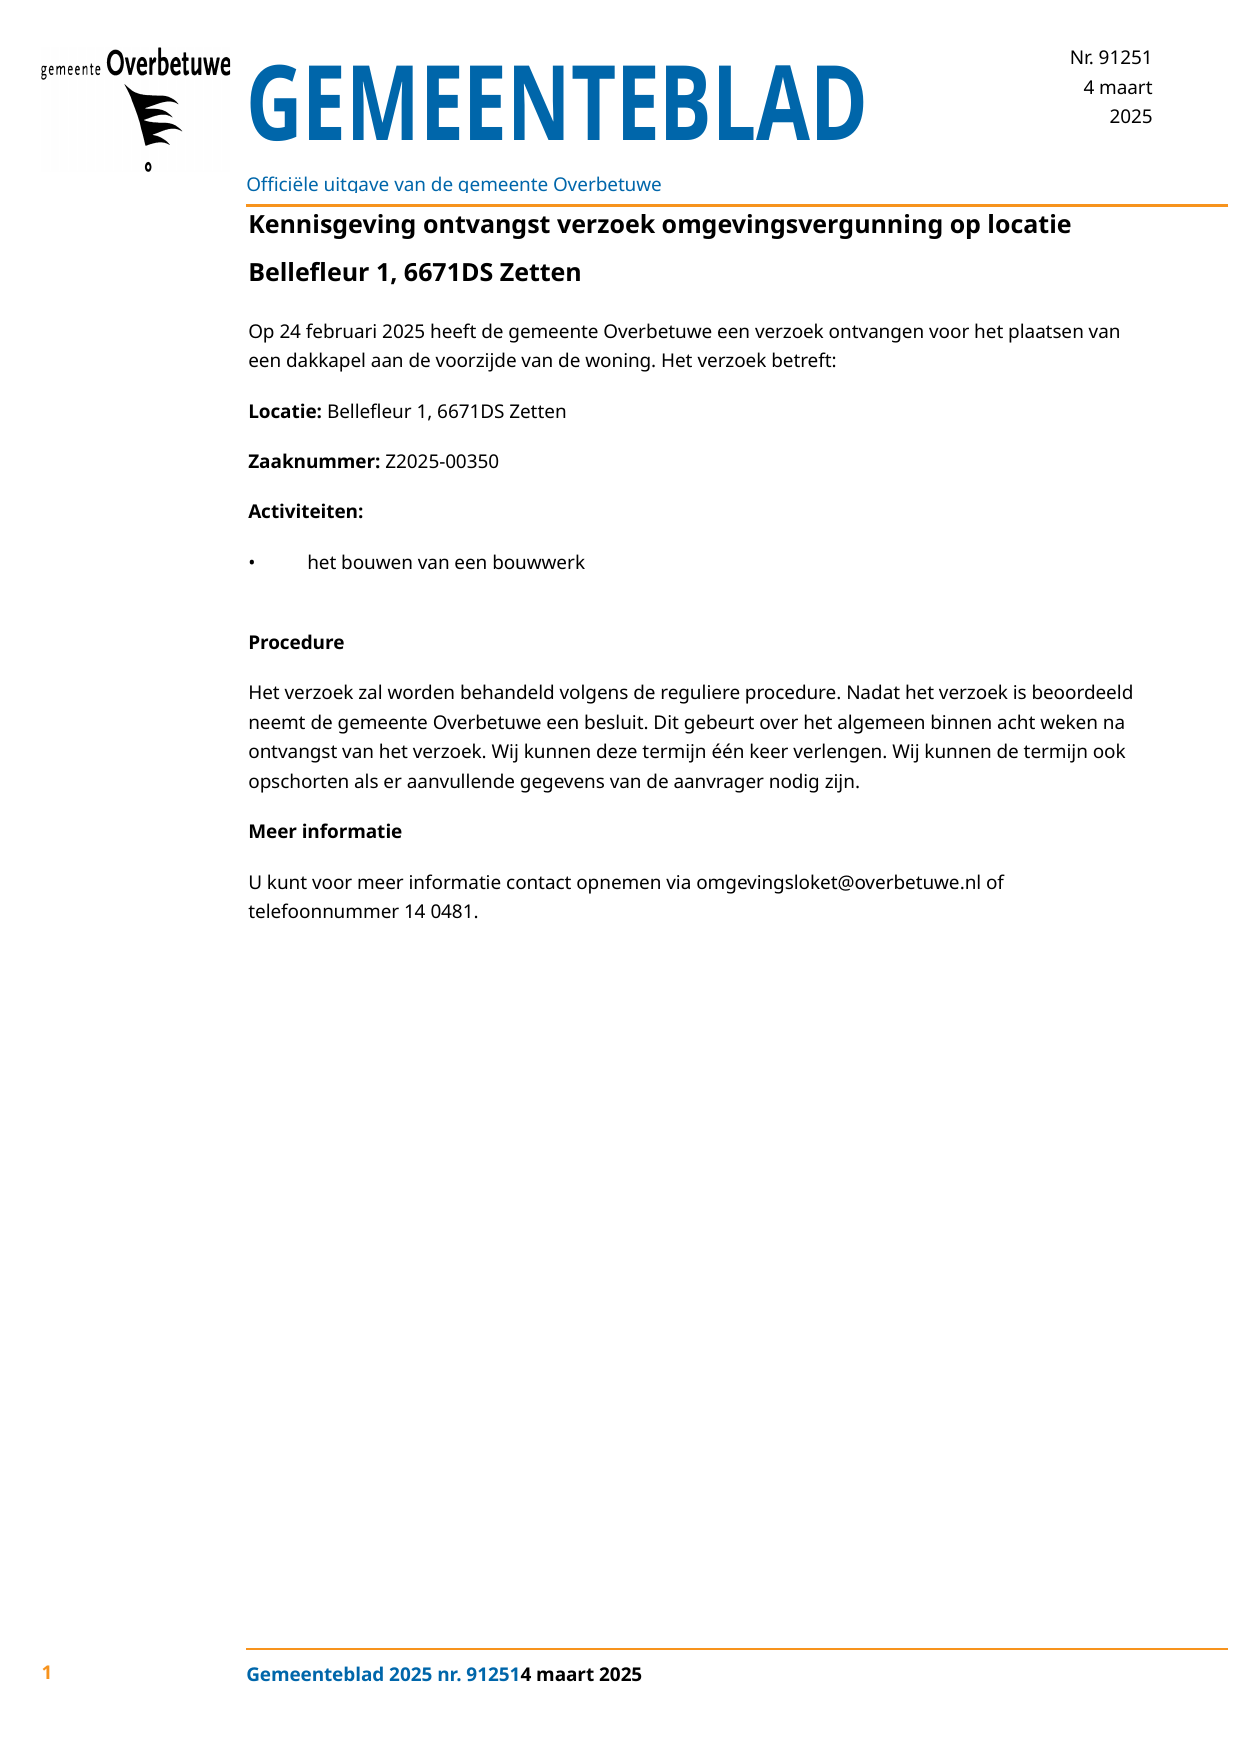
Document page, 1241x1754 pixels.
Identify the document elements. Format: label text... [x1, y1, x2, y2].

text Op 24 februari 2025 heeft de gemeente Overbetuwe een verzoek ontvangen voor het plaatsen van een dakkapel aan de voorzijde van de woning. Het verzoek betreft: [248, 318, 1152, 373]
text Kennisgeving ontvangst verzoek omgevingsvergunning op locatie Bellefleur 1, 6671DS Zetten [248, 207, 1152, 288]
picture [41, 47, 231, 172]
text Zaaknummer: Z2025-00350 [248, 448, 1152, 474]
text Locatie: Bellefleur 1, 6671DS Zetten [248, 398, 1152, 424]
text Procedure [248, 629, 1152, 655]
list het bouwen van een bouwwerk [248, 549, 1152, 575]
text Het verzoek zal worden behandeld volgens de reguliere procedure. Nadat het verzoek is beoordeeld neemt de gemeente Overbetuwe een besluit. Dit gebeurt over het algemeen binnen acht weken na ontvangst van het verzoek. Wij kunnen deze termijn één keer verlengen. Wij kunnen de termijn ook opschorten als er aanvullende gegevens van de aanvrager nodig zijn. [248, 679, 1152, 794]
text U kunt voor meer informatie contact opnemen via omgevingsloket@overbetuwe.nl of telefoonnummer 14 0481. [248, 869, 1152, 924]
text Meer informatie [248, 819, 1152, 844]
text Activiteiten: [248, 499, 1152, 524]
